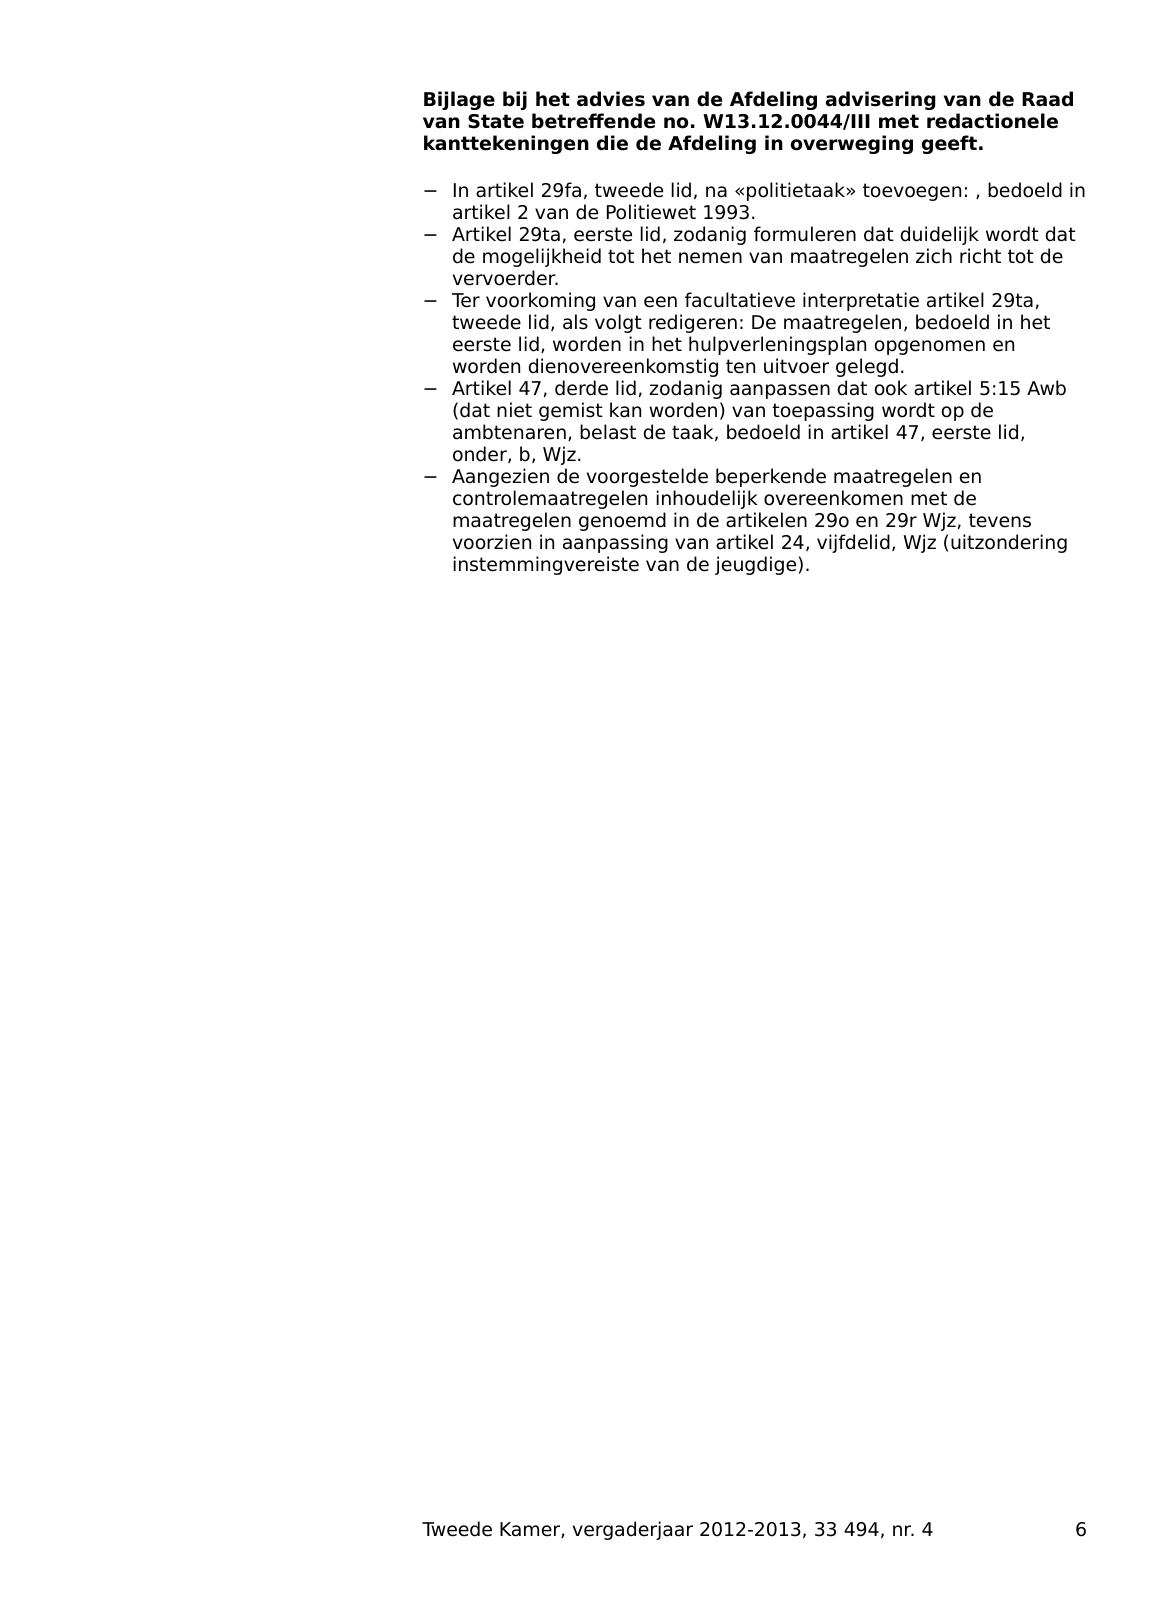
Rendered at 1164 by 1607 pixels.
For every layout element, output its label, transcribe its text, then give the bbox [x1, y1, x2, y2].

text − Artikel 47, derde lid, zodanig aanpassen dat ook artikel 5:15 Awb (dat niet gemist kan worden) van toepassing wordt op de ambtenaren, belast de taak, bedoeld in artikel 47, eerste lid, onder, b, Wjz. [422, 378, 1087, 466]
text − Aangezien de voorgestelde beperkende maatregelen en controlemaatregelen inhoudelijk overeenkomen met de maatregelen genoemd in de artikelen 29o en 29r Wjz, tevens voorzien in aanpassing van artikel 24, vijfdelid, Wjz (uitzondering instemmingvereiste van de jeugdige). [422, 466, 1087, 576]
text − Ter voorkoming van een facultatieve interpretatie artikel 29ta, tweede lid, als volgt redigeren: De maatregelen, bedoeld in het eerste lid, worden in het hulpverleningsplan opgenomen en worden dienovereenkomstig ten uitvoer gelegd. [422, 290, 1087, 378]
text − Artikel 29ta, eerste lid, zodanig formuleren dat duidelijk wordt dat de mogelijkheid tot het nemen van maatregelen zich richt tot de vervoerder. [422, 224, 1087, 290]
text − In artikel 29fa, tweede lid, na «politietaak» toevoegen: , bedoeld in artikel 2 van de Politiewet 1993. [422, 180, 1087, 224]
subtitle Bijlage bij het advies van de Afdeling advisering van de Raad van State betreffende no. W13.12.0044/III met redactionele kanttekeningen die de Afdeling in overweging geeft. [77, 89, 1087, 155]
